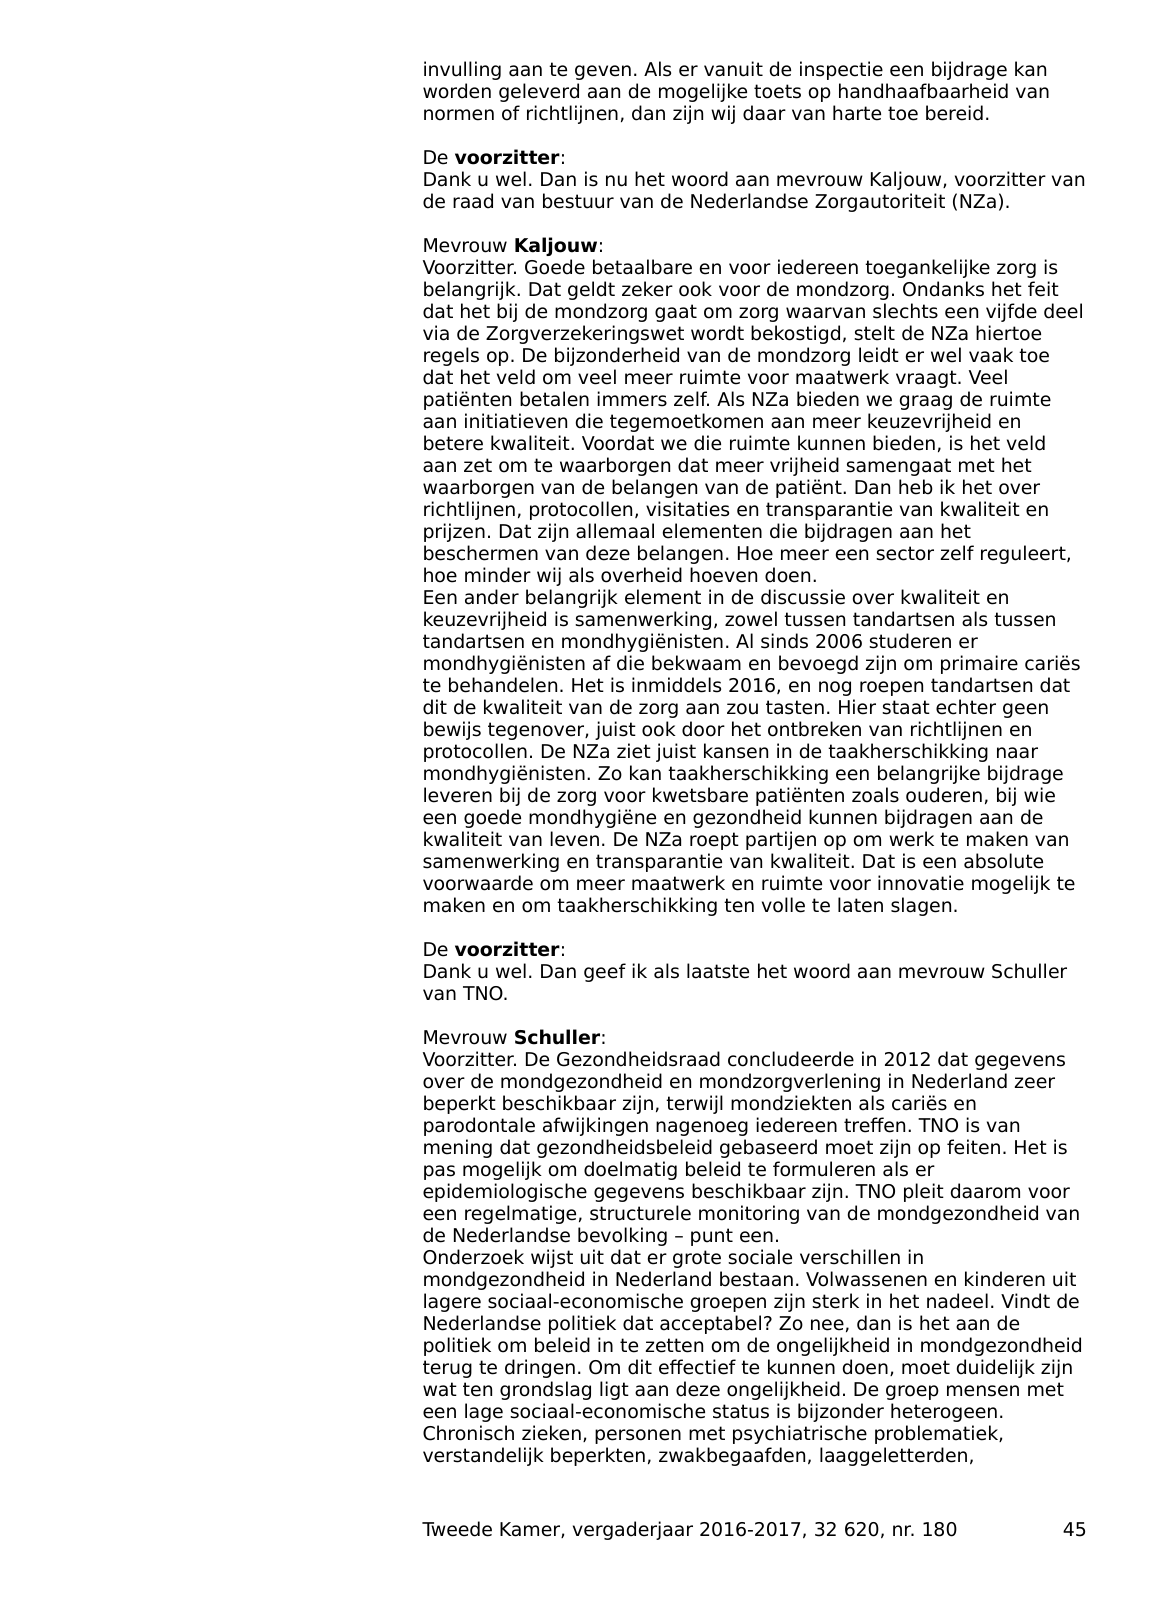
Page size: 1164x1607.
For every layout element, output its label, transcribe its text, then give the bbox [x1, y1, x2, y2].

text Mevrouw Kaljouw: [422, 235, 1087, 257]
text Dank u wel. Dan is nu het woord aan mevrouw Kaljouw, voorzitter van de raad van bestuur van de Nederlandse Zorgautoriteit (NZa). [422, 169, 1087, 213]
text Dank u wel. Dan geef ik als laatste het woord aan mevrouw Schuller van TNO. [422, 961, 1087, 1005]
text Onderzoek wijst uit dat er grote sociale verschillen in mondgezondheid in Nederland bestaan. Volwassenen en kinderen uit lagere sociaal-economische groepen zijn sterk in het nadeel. Vindt de Nederlandse politiek dat acceptabel? Zo nee, dan is het aan de politiek om beleid in te zetten om de ongelijkheid in mondgezondheid terug te dringen. Om dit effectief te kunnen doen, moet duidelijk zijn wat ten grondslag ligt aan deze ongelijkheid. De groep mensen met een lage sociaal-economische status is bijzonder heterogeen. Chronisch zieken, personen met psychiatrische problematiek, verstandelijk beperkten, zwakbegaafden, laaggeletterden, [422, 1247, 1087, 1467]
text Voorzitter. De Gezondheidsraad concludeerde in 2012 dat gegevens over de mondgezondheid en mondzorgverlening in Nederland zeer beperkt beschikbaar zijn, terwijl mondziekten als cariës en parodontale afwijkingen nagenoeg iedereen treffen. TNO is van mening dat gezondheidsbeleid gebaseerd moet zijn op feiten. Het is pas mogelijk om doelmatig beleid te formuleren als er epidemiologische gegevens beschikbaar zijn. TNO pleit daarom voor een regelmatige, structurele monitoring van de mondgezondheid van de Nederlandse bevolking – punt een. [422, 1049, 1087, 1247]
text Mevrouw Schuller: [422, 1027, 1087, 1049]
text De voorzitter: [422, 147, 1087, 169]
text invulling aan te geven. Als er vanuit de inspectie een bijdrage kan worden geleverd aan de mogelijke toets op handhaafbaarheid van normen of richtlijnen, dan zijn wij daar van harte toe bereid. [422, 59, 1087, 125]
text Een ander belangrijk element in de discussie over kwaliteit en keuzevrijheid is samenwerking, zowel tussen tandartsen als tussen tandartsen en mondhygiënisten. Al sinds 2006 studeren er mondhygiënisten af die bekwaam en bevoegd zijn om primaire cariës te behandelen. Het is inmiddels 2016, en nog roepen tandartsen dat dit de kwaliteit van de zorg aan zou tasten. Hier staat echter geen bewijs tegenover, juist ook door het ontbreken van richtlijnen en protocollen. De NZa ziet juist kansen in de taakherschikking naar mondhygiënisten. Zo kan taakherschikking een belangrijke bijdrage leveren bij de zorg voor kwetsbare patiënten zoals ouderen, bij wie een goede mondhygiëne en gezondheid kunnen bijdragen aan de kwaliteit van leven. De NZa roept partijen op om werk te maken van samenwerking en transparantie van kwaliteit. Dat is een absolute voorwaarde om meer maatwerk en ruimte voor innovatie mogelijk te maken en om taakherschikking ten volle te laten slagen. [422, 587, 1087, 917]
text De voorzitter: [422, 939, 1087, 961]
text Voorzitter. Goede betaalbare en voor iedereen toegankelijke zorg is belangrijk. Dat geldt zeker ook voor de mondzorg. Ondanks het feit dat het bij de mondzorg gaat om zorg waarvan slechts een vijfde deel via de Zorgverzekeringswet wordt bekostigd, stelt de NZa hiertoe regels op. De bijzonderheid van de mondzorg leidt er wel vaak toe dat het veld om veel meer ruimte voor maatwerk vraagt. Veel patiënten betalen immers zelf. Als NZa bieden we graag de ruimte aan initiatieven die tegemoetkomen aan meer keuzevrijheid en betere kwaliteit. Voordat we die ruimte kunnen bieden, is het veld aan zet om te waarborgen dat meer vrijheid samengaat met het waarborgen van de belangen van de patiënt. Dan heb ik het over richtlijnen, protocollen, visitaties en transparantie van kwaliteit en prijzen. Dat zijn allemaal elementen die bijdragen aan het beschermen van deze belangen. Hoe meer een sector zelf reguleert, hoe minder wij als overheid hoeven doen. [422, 257, 1087, 587]
